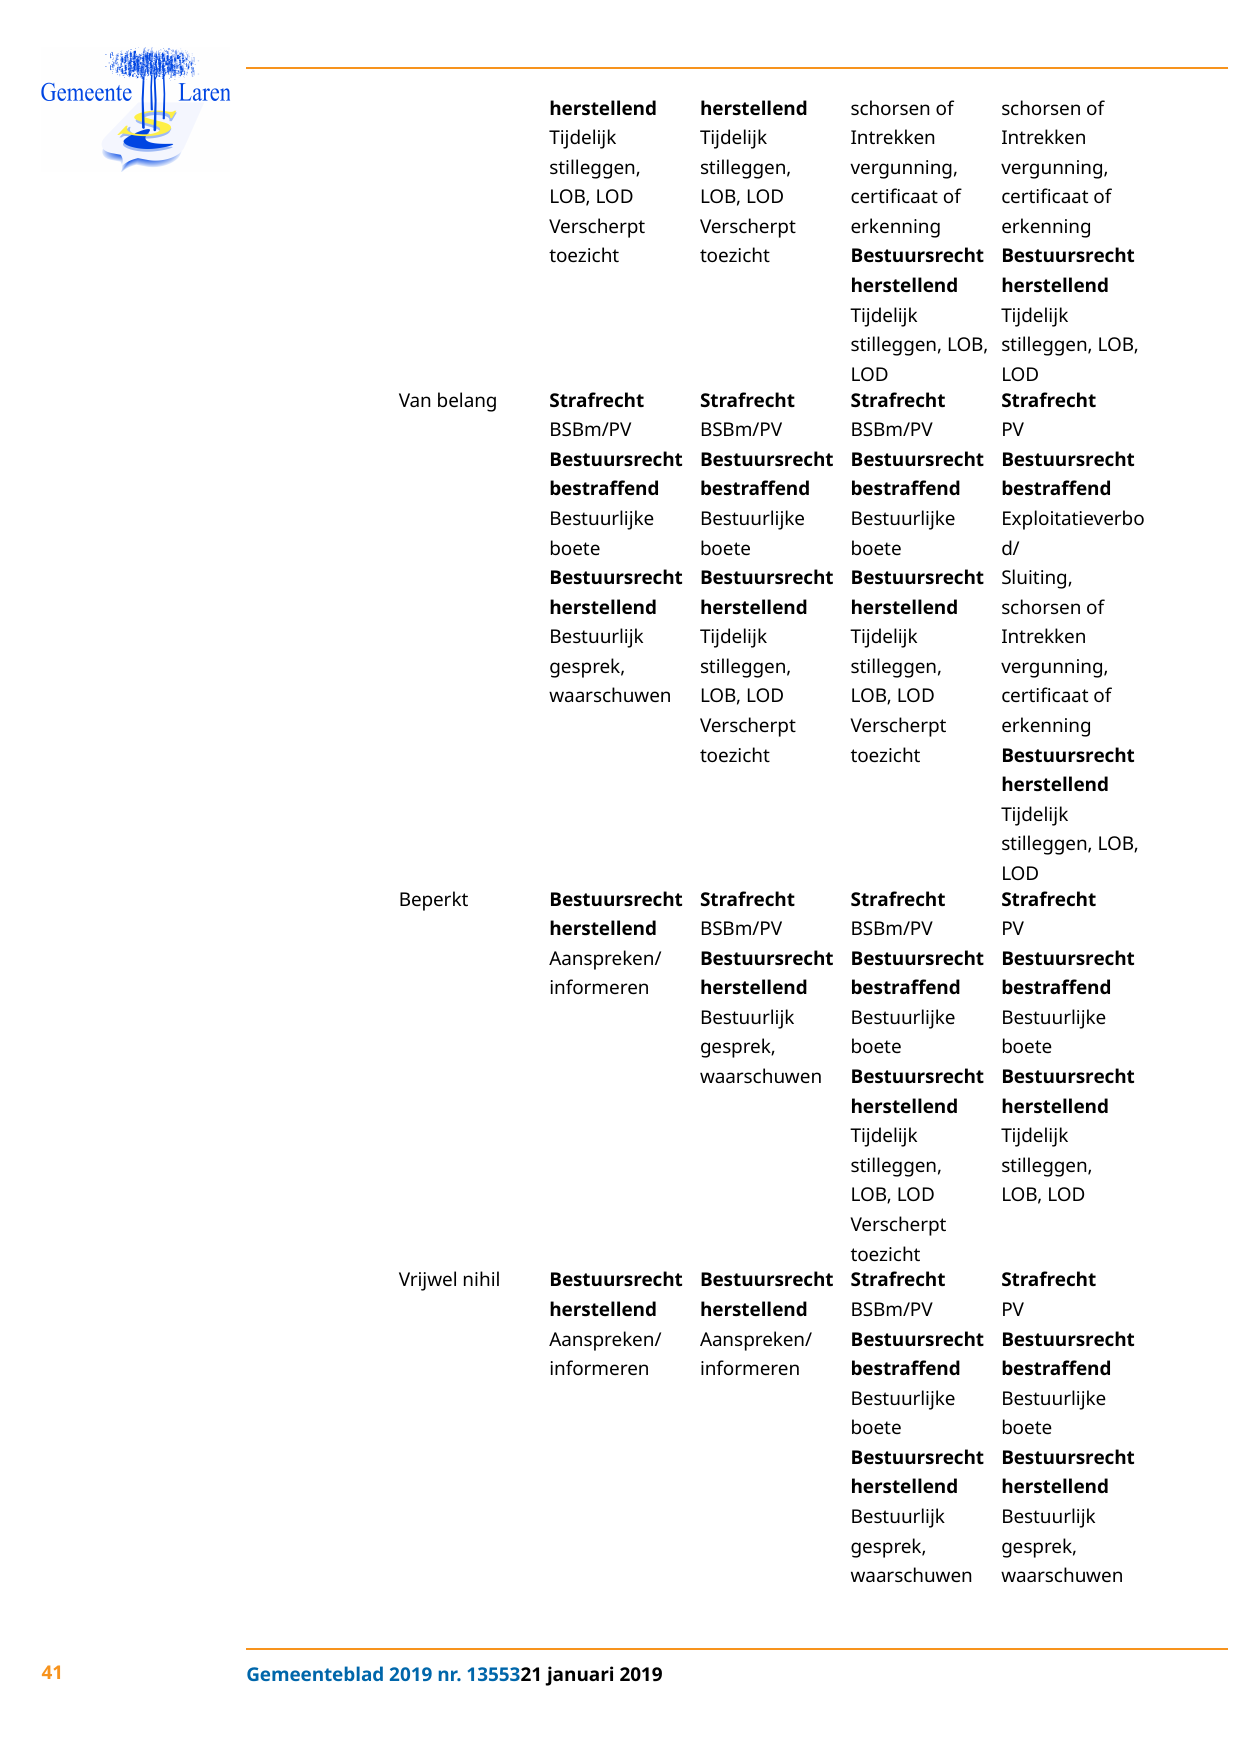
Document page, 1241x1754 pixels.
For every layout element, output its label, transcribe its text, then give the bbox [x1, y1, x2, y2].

table_header herstellend Tijdelijk stilleggen, LOB, LOD Verscherpt toezicht [549, 95, 700, 387]
table_cell Strafrecht BSBm/PV Bestuursrecht bestraffend Bestuurlijke boete Bestuursrecht herstellend Tijdelijk stilleggen, LOB, LOD Verscherpt toezicht [700, 387, 850, 886]
table_cell Bestuursrecht herstellend Aanspreken/ informeren [549, 886, 700, 1267]
table_cell Strafrecht BSBm/PV Bestuursrecht bestraffend Bestuurlijke boete Bestuursrecht herstellend Tijdelijk stilleggen, LOB, LOD Verscherpt toezicht [850, 886, 1001, 1267]
table_cell Strafrecht BSBm/PV Bestuursrecht bestraffend Bestuurlijke boete Bestuursrecht herstellend Bestuurlijk gesprek, waarschuwen [549, 387, 700, 886]
table_cell Bestuursrecht herstellend Aanspreken/ informeren [700, 1267, 850, 1588]
table_cell Strafrecht BSBm/PV Bestuursrecht bestraffend Bestuurlijke boete Bestuursrecht herstellend Tijdelijk stilleggen, LOB, LOD Verscherpt toezicht [850, 387, 1001, 886]
table_cell Van belang [399, 387, 549, 886]
table_header herstellend Tijdelijk stilleggen, LOB, LOD Verscherpt toezicht [700, 95, 850, 387]
table_header [248, 95, 398, 387]
table_cell Strafrecht PV Bestuursrecht bestraffend Bestuurlijke boete Bestuursrecht herstellend Tijdelijk stilleggen, LOB, LOD [1001, 886, 1152, 1267]
table_cell [248, 886, 398, 1267]
table_cell Strafrecht BSBm/PV Bestuursrecht bestraffend Bestuurlijke boete Bestuursrecht herstellend Bestuurlijk gesprek, waarschuwen [850, 1267, 1001, 1588]
table_header [399, 95, 549, 387]
table_cell Strafrecht PV Bestuursrecht bestraffend Exploitatieverbod/ Sluiting, schorsen of Intrekken vergunning, certificaat of erkenning Bestuursrecht herstellend Tijdelijk stilleggen, LOB, LOD [1001, 387, 1152, 886]
table_cell [248, 387, 398, 886]
table_cell Strafrecht PV Bestuursrecht bestraffend Bestuurlijke boete Bestuursrecht herstellend Bestuurlijk gesprek, waarschuwen [1001, 1267, 1152, 1588]
table_cell Vrijwel nihil [399, 1267, 549, 1588]
table_cell Beperkt [399, 886, 549, 1267]
table_cell [248, 1267, 398, 1588]
picture [41, 47, 231, 172]
table_header schorsen of Intrekken vergunning, certificaat of erkenning Bestuursrecht herstellend Tijdelijk stilleggen, LOB, LOD [850, 95, 1001, 387]
table_cell Strafrecht BSBm/PV Bestuursrecht herstellend Bestuurlijk gesprek, waarschuwen [700, 886, 850, 1267]
table_header schorsen of Intrekken vergunning, certificaat of erkenning Bestuursrecht herstellend Tijdelijk stilleggen, LOB, LOD [1001, 95, 1152, 387]
table_cell Bestuursrecht herstellend Aanspreken/ informeren [549, 1267, 700, 1588]
